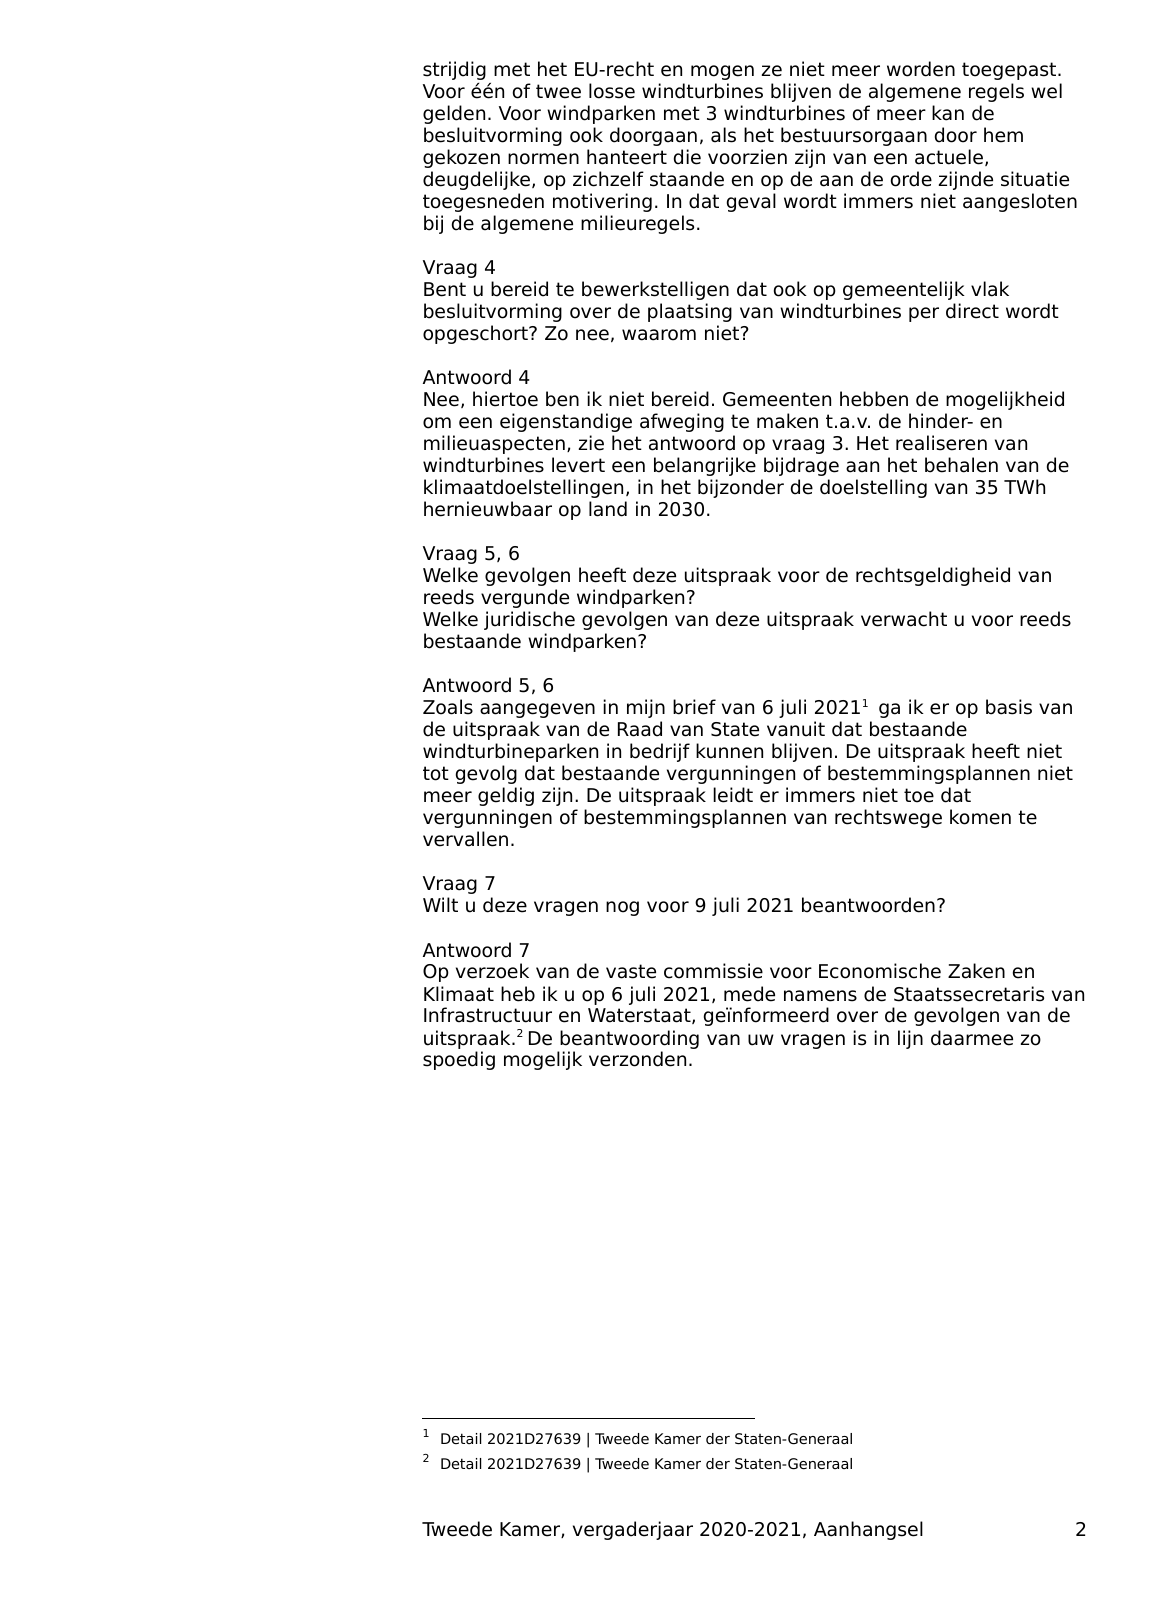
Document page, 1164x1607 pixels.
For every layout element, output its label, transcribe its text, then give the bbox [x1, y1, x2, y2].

text Vraag 4 [422, 257, 1087, 279]
text Nee, hiertoe ben ik niet bereid. Gemeenten hebben de mogelijkheid om een eigenstandige afweging te maken t.a.v. de hinder- en milieuaspecten, zie het antwoord op vraag 3. Het realiseren van windturbines levert een belangrijke bijdrage aan het behalen van de klimaatdoelstellingen, in het bijzonder de doelstelling van 35 TWh hernieuwbaar op land in 2030. [422, 389, 1087, 521]
text Op verzoek van de vaste commissie voor Economische Zaken en Klimaat heb ik u op 6 juli 2021, mede namens de Staatssecretaris van Infrastructuur en Waterstaat, geïnformeerd over de gevolgen van de uitspraak.De beantwoording van uw vragen is in lijn daarmee zo spoedig mogelijk verzonden. [422, 961, 1087, 1071]
text Zoals aangegeven in mijn brief van 6 juli 2021 ga ik er op basis van de uitspraak van de Raad van State vanuit dat bestaande windturbineparken in bedrijf kunnen blijven. De uitspraak heeft niet tot gevolg dat bestaande vergunningen of bestemmingsplannen niet meer geldig zijn. De uitspraak leidt er immers niet toe dat vergunningen of bestemmingsplannen van rechtswege komen te vervallen. [422, 697, 1087, 851]
text Welke gevolgen heeft deze uitspraak voor de rechtsgeldigheid van reeds vergunde windparken? [422, 565, 1087, 609]
text Vraag 7 [422, 873, 1087, 895]
text Bent u bereid te bewerkstelligen dat ook op gemeentelijk vlak besluitvorming over de plaatsing van windturbines per direct wordt opgeschort? Zo nee, waarom niet? [422, 279, 1087, 345]
text Vraag 5, 6 [422, 543, 1087, 565]
text Wilt u deze vragen nog voor 9 juli 2021 beantwoorden? [422, 895, 1087, 917]
text Antwoord 7 [422, 939, 1087, 961]
text Antwoord 4 [422, 367, 1087, 389]
text strijdig met het EU-recht en mogen ze niet meer worden toegepast. Voor één of twee losse windturbines blijven de algemene regels wel gelden. Voor windparken met 3 windturbines of meer kan de besluitvorming ook doorgaan, als het bestuursorgaan door hem gekozen normen hanteert die voorzien zijn van een actuele, deugdelijke, op zichzelf staande en op de aan de orde zijnde situatie toegesneden motivering. In dat geval wordt immers niet aangesloten bij de algemene milieuregels. [422, 59, 1087, 235]
text Detail 2021D27639 | Tweede Kamer der Staten-Generaal [422, 1427, 1087, 1449]
text Antwoord 5, 6 [422, 675, 1087, 697]
text Welke juridische gevolgen van deze uitspraak verwacht u voor reeds bestaande windparken? [422, 609, 1087, 653]
text Detail 2021D27639 | Tweede Kamer der Staten-Generaal [422, 1452, 1087, 1474]
